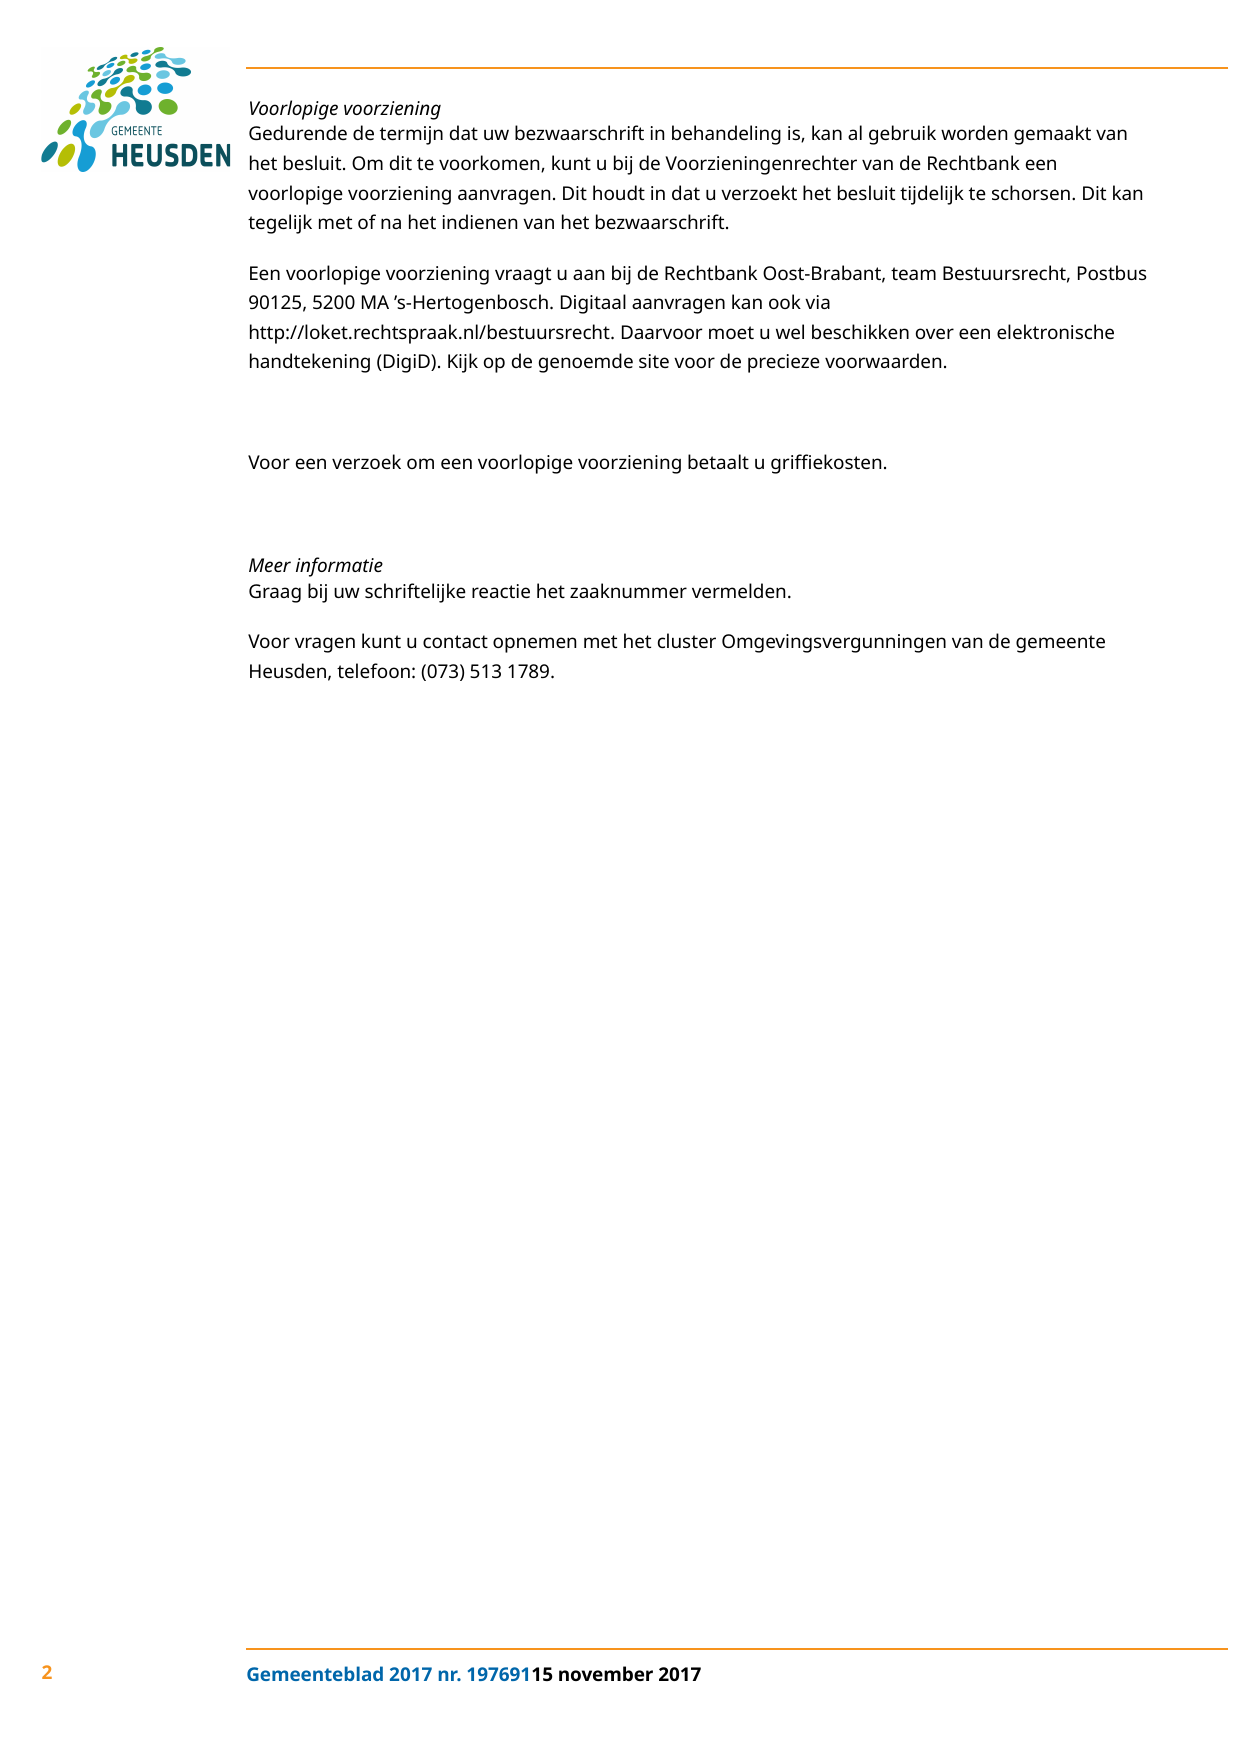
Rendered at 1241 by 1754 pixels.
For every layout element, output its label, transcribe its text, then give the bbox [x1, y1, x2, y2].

text Meer informatie [248, 552, 1152, 578]
text Een voorlopige voorziening vraagt u aan bij de Rechtbank Oost-Brabant, team Bestuursrecht, Postbus 90125, 5200 MA ’s-Hertogenbosch. Digitaal aanvragen kan ook via http://loket.rechtspraak.nl/bestuursrecht. Daarvoor moet u wel beschikken over een elektronische handtekening (DigiD). Kijk op de genoemde site voor de precieze voorwaarden. [248, 260, 1152, 374]
text Voor vragen kunt u contact opnemen met het cluster Omgevingsvergunningen van de gemeente Heusden, telefoon: (073) 513 1789. [248, 629, 1152, 684]
picture [41, 47, 231, 172]
text Gedurende de termijn dat uw bezwaarschrift in behandeling is, kan al gebruik worden gemaakt van het besluit. Om dit te voorkomen, kunt u bij de Voorzieningenrechter van de Rechtbank een voorlopige voorziening aanvragen. Dit houdt in dat u verzoekt het besluit tijdelijk te schorsen. Dit kan tegelijk met of na het indienen van het bezwaarschrift. [248, 121, 1152, 235]
text Graag bij uw schriftelijke reactie het zaaknummer vermelden. [248, 578, 1152, 604]
text Voorlopige voorziening [248, 95, 1152, 121]
text Voor een verzoek om een voorlopige voorziening betaalt u griffiekosten. [248, 449, 1152, 475]
